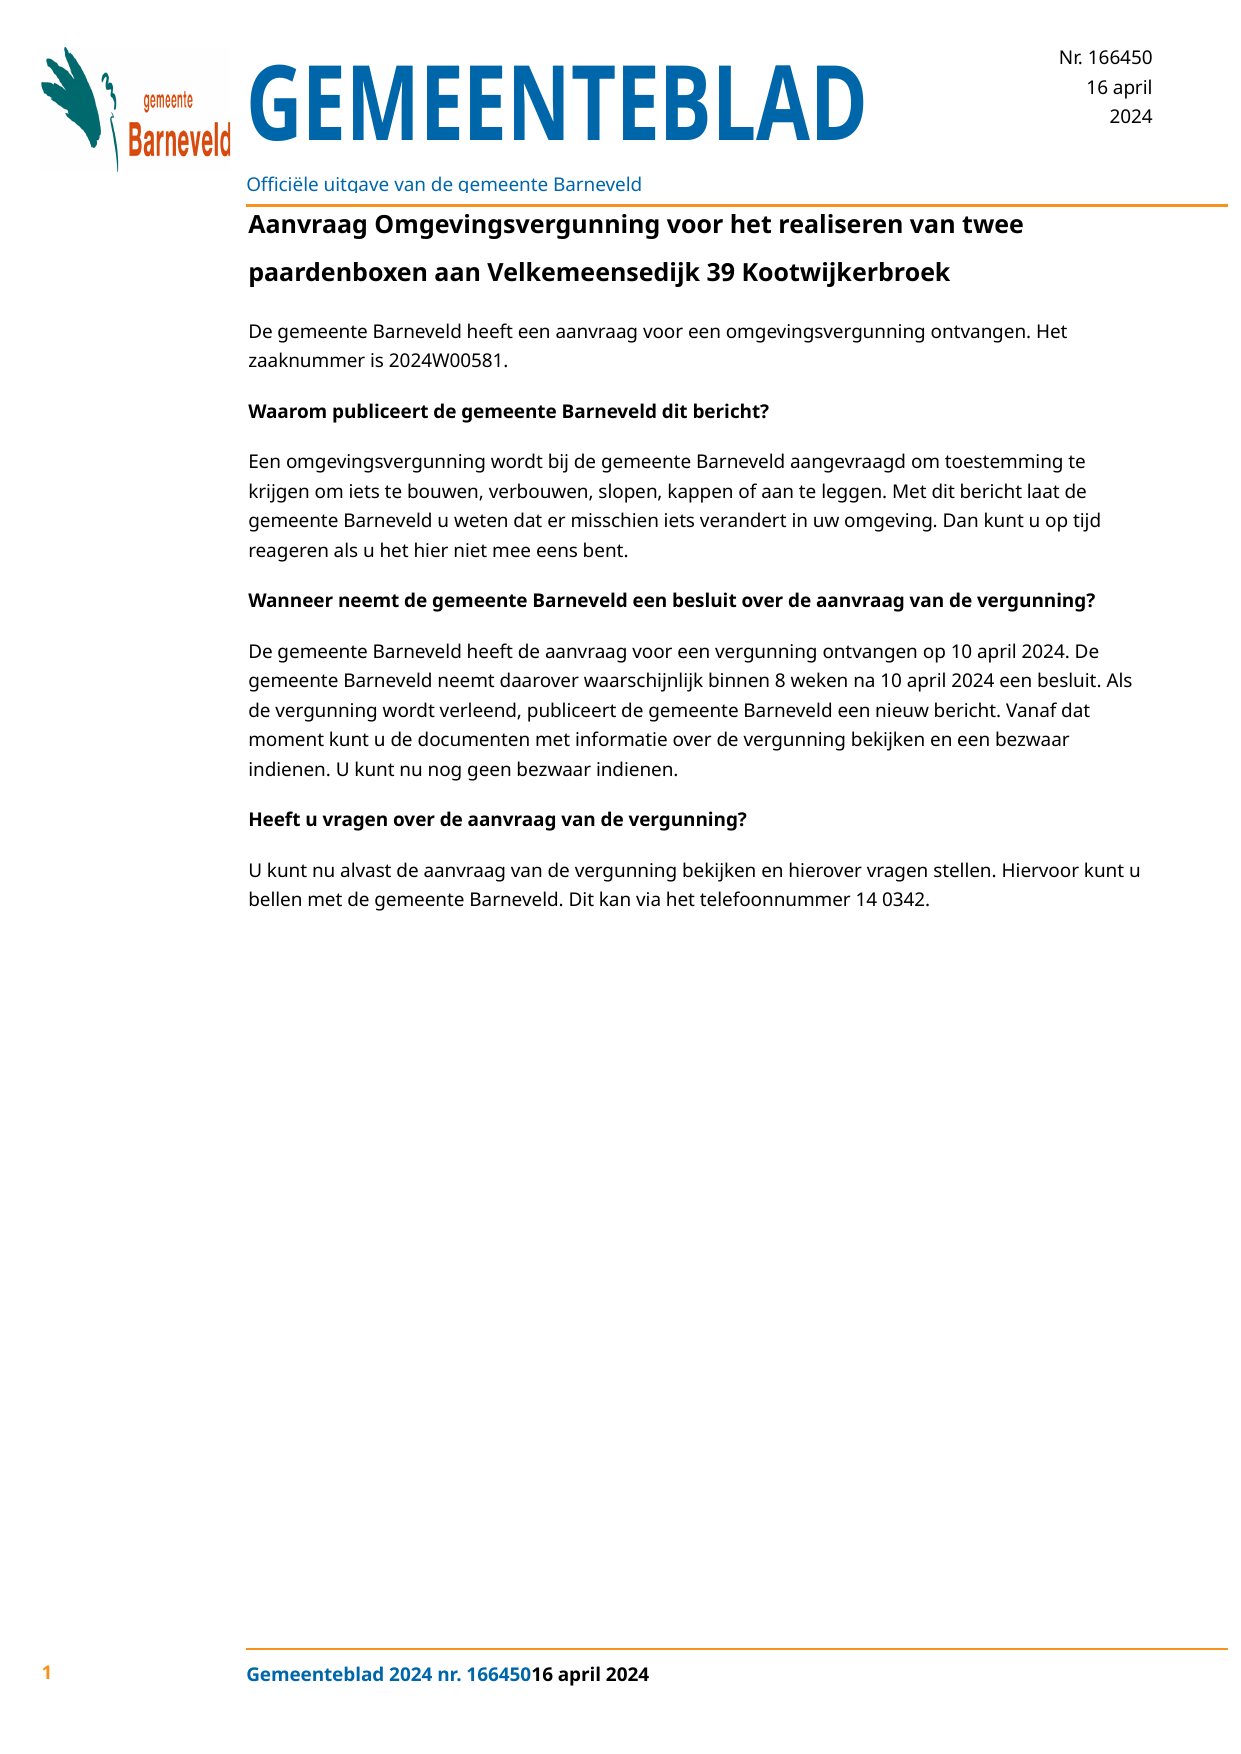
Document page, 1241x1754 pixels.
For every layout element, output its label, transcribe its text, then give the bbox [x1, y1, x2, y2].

text Heeft u vragen over de aanvraag van de vergunning? [248, 807, 1152, 832]
text Een omgevingsvergunning wordt bij de gemeente Barneveld aangevraagd om toestemming te krijgen om iets te bouwen, verbouwen, slopen, kappen of aan te leggen. Met dit bericht laat de gemeente Barneveld u weten dat er misschien iets verandert in uw omgeving. Dan kunt u op tijd reageren als u het hier niet mee eens bent. [248, 448, 1152, 563]
text Wanneer neemt de gemeente Barneveld een besluit over de aanvraag van de vergunning? [248, 587, 1152, 613]
text De gemeente Barneveld heeft de aanvraag voor een vergunning ontvangen op 10 april 2024. De gemeente Barneveld neemt daarover waarschijnlijk binnen 8 weken na 10 april 2024 een besluit. Als de vergunning wordt verleend, publiceert de gemeente Barneveld een nieuw bericht. Vanaf dat moment kunt u de documenten met informatie over de vergunning bekijken en een bezwaar indienen. U kunt nu nog geen bezwaar indienen. [248, 638, 1152, 782]
text Aanvraag Omgevingsvergunning voor het realiseren van twee paardenboxen aan Velkemeensedijk 39 Kootwijkerbroek [248, 207, 1152, 288]
text U kunt nu alvast de aanvraag van de vergunning bekijken en hierover vragen stellen. Hiervoor kunt u bellen met de gemeente Barneveld. Dit kan via het telefoonnummer 14 0342. [248, 857, 1152, 912]
text De gemeente Barneveld heeft een aanvraag voor een omgevingsvergunning ontvangen. Het zaaknummer is 2024W00581. [248, 318, 1152, 373]
picture [41, 47, 231, 172]
text Waarom publiceert de gemeente Barneveld dit bericht? [248, 398, 1152, 424]
